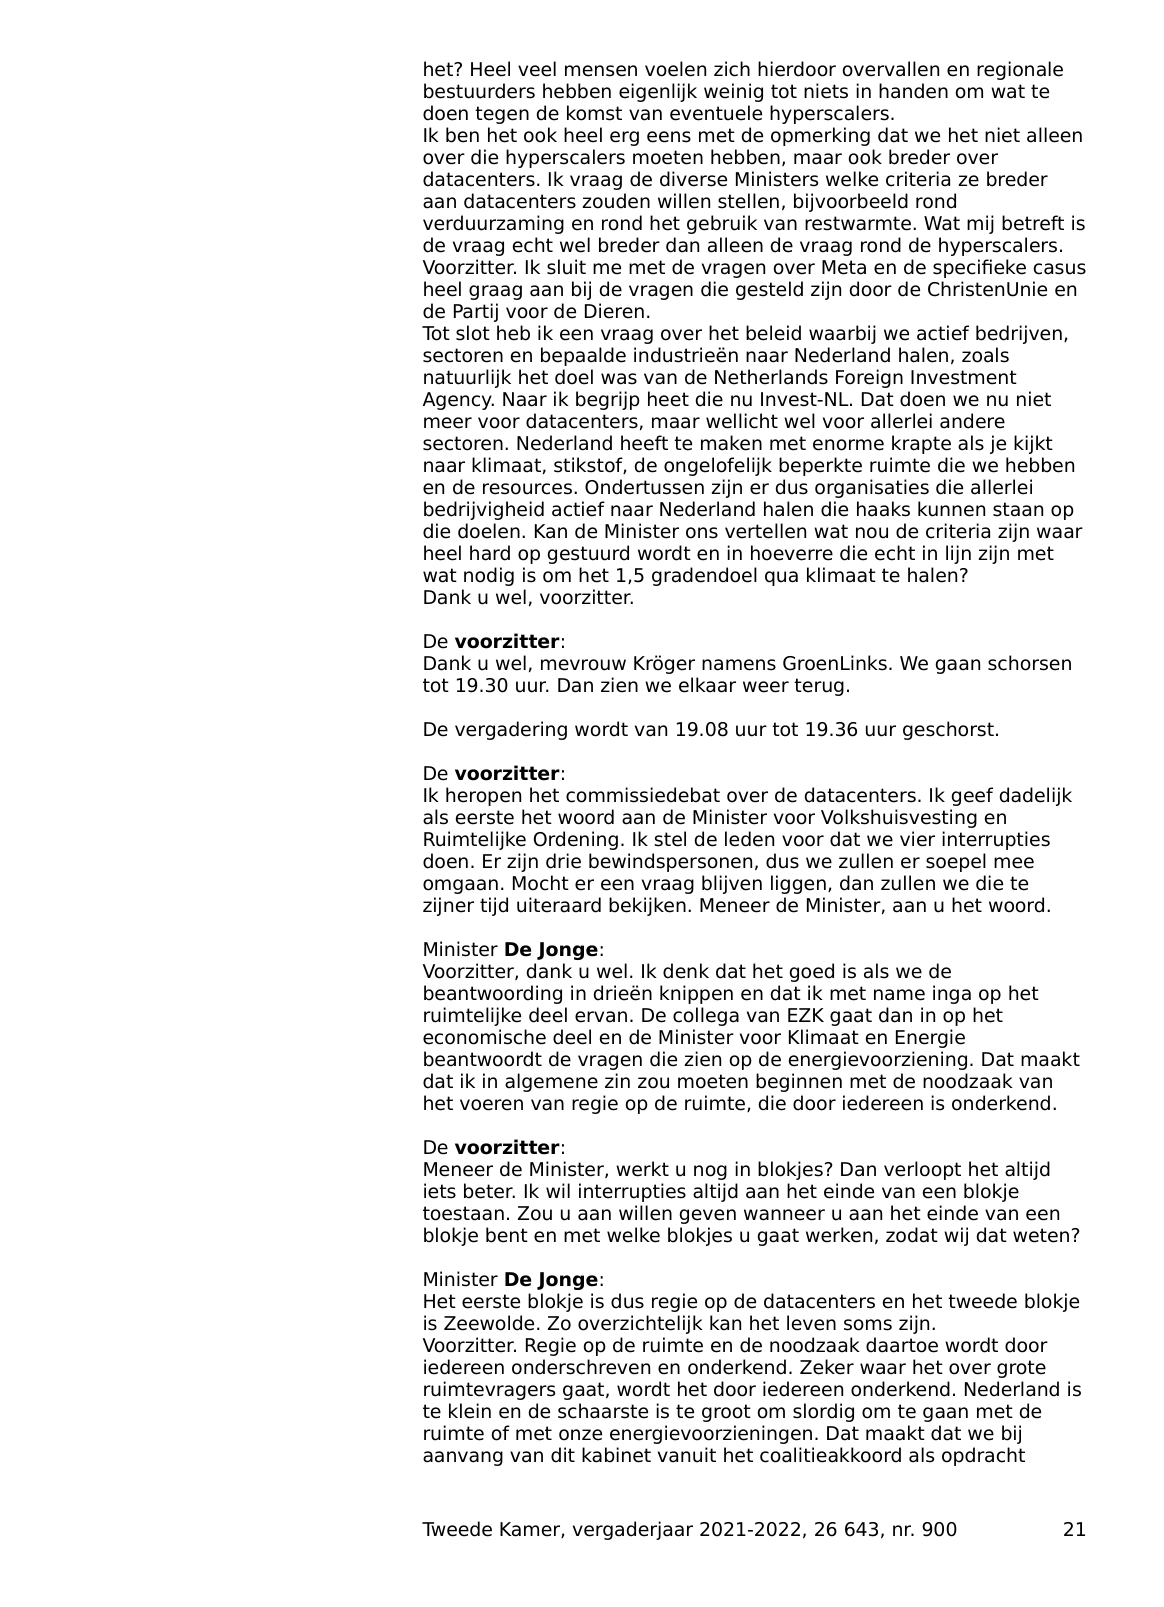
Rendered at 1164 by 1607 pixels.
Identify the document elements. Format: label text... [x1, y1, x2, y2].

text Het eerste blokje is dus regie op de datacenters en het tweede blokje is Zeewolde. Zo overzichtelijk kan het leven soms zijn. [422, 1291, 1087, 1335]
text De voorzitter: [422, 631, 1087, 653]
text Voorzitter. Ik sluit me met de vragen over Meta en de specifieke casus heel graag aan bij de vragen die gesteld zijn door de ChristenUnie en de Partij voor de Dieren. [422, 257, 1087, 323]
text De vergadering wordt van 19.08 uur tot 19.36 uur geschorst. [422, 719, 1087, 741]
text Voorzitter, dank u wel. Ik denk dat het goed is als we de beantwoording in drieën knippen en dat ik met name inga op het ruimtelijke deel ervan. De collega van EZK gaat dan in op het economische deel en de Minister voor Klimaat en Energie beantwoordt de vragen die zien op de energievoorziening. Dat maakt dat ik in algemene zin zou moeten beginnen met de noodzaak van het voeren van regie op de ruimte, die door iedereen is onderkend. [422, 961, 1087, 1115]
text Dank u wel, voorzitter. [422, 587, 1087, 608]
text Minister De Jonge: [422, 1269, 1087, 1291]
text De voorzitter: [422, 1137, 1087, 1159]
text Meneer de Minister, werkt u nog in blokjes? Dan verloopt het altijd iets beter. Ik wil interrupties altijd aan het einde van een blokje toestaan. Zou u aan willen geven wanneer u aan het einde van een blokje bent en met welke blokjes u gaat werken, zodat wij dat weten? [422, 1159, 1087, 1247]
text Dank u wel, mevrouw Kröger namens GroenLinks. We gaan schorsen tot 19.30 uur. Dan zien we elkaar weer terug. [422, 653, 1087, 697]
text Ik ben het ook heel erg eens met de opmerking dat we het niet alleen over die hyperscalers moeten hebben, maar ook breder over datacenters. Ik vraag de diverse Ministers welke criteria ze breder aan datacenters zouden willen stellen, bijvoorbeeld rond verduurzaming en rond het gebruik van restwarmte. Wat mij betreft is de vraag echt wel breder dan alleen de vraag rond de hyperscalers. [422, 125, 1087, 257]
text Voorzitter. Regie op de ruimte en de noodzaak daartoe wordt door iedereen onderschreven en onderkend. Zeker waar het over grote ruimtevragers gaat, wordt het door iedereen onderkend. Nederland is te klein en de schaarste is te groot om slordig om te gaan met de ruimte of met onze energievoorzieningen. Dat maakt dat we bij aanvang van dit kabinet vanuit het coalitieakkoord als opdracht [422, 1335, 1087, 1467]
text De voorzitter: [422, 763, 1087, 785]
text Tot slot heb ik een vraag over het beleid waarbij we actief bedrijven, sectoren en bepaalde industrieën naar Nederland halen, zoals natuurlijk het doel was van de Netherlands Foreign Investment Agency. Naar ik begrijp heet die nu Invest-NL. Dat doen we nu niet meer voor datacenters, maar wellicht wel voor allerlei andere sectoren. Nederland heeft te maken met enorme krapte als je kijkt naar klimaat, stikstof, de ongelofelijk beperkte ruimte die we hebben en de resources. Ondertussen zijn er dus organisaties die allerlei bedrijvigheid actief naar Nederland halen die haaks kunnen staan op die doelen. Kan de Minister ons vertellen wat nou de criteria zijn waar heel hard op gestuurd wordt en in hoeverre die echt in lijn zijn met wat nodig is om het 1,5 gradendoel qua klimaat te halen? [422, 323, 1087, 587]
text Minister De Jonge: [422, 939, 1087, 961]
text het? Heel veel mensen voelen zich hierdoor overvallen en regionale bestuurders hebben eigenlijk weinig tot niets in handen om wat te doen tegen de komst van eventuele hyperscalers. [422, 59, 1087, 125]
text Ik heropen het commissiedebat over de datacenters. Ik geef dadelijk als eerste het woord aan de Minister voor Volkshuisvesting en Ruimtelijke Ordening. Ik stel de leden voor dat we vier interrupties doen. Er zijn drie bewindspersonen, dus we zullen er soepel mee omgaan. Mocht er een vraag blijven liggen, dan zullen we die te zijner tijd uiteraard bekijken. Meneer de Minister, aan u het woord. [422, 785, 1087, 917]
